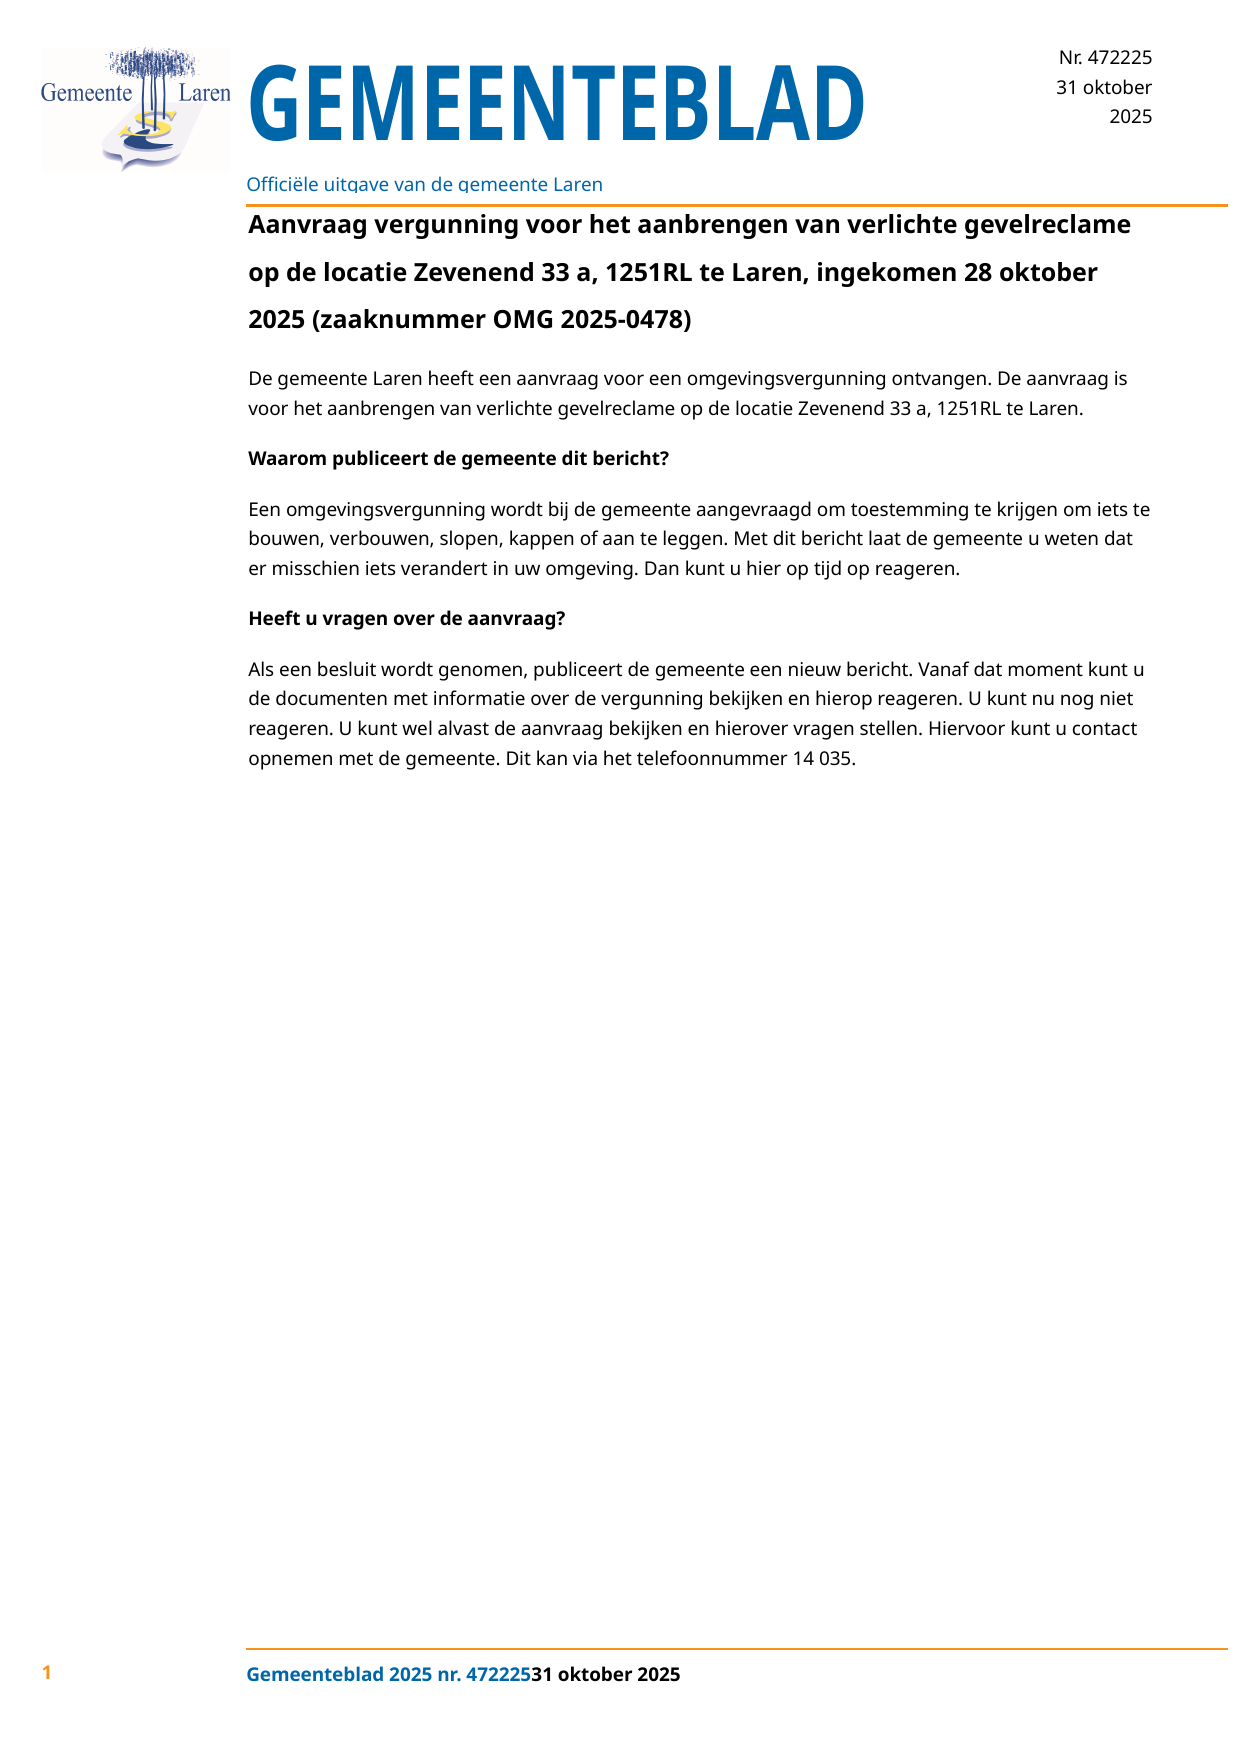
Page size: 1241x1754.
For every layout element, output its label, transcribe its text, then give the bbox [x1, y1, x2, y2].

text Waarom publiceert de gemeente dit bericht? [248, 446, 1152, 471]
text Als een besluit wordt genomen, publiceert de gemeente een nieuw bericht. Vanaf dat moment kunt u de documenten met informatie over de vergunning bekijken en hierop reageren. U kunt nu nog niet reageren. U kunt wel alvast de aanvraag bekijken en hierover vragen stellen. Hiervoor kunt u contact opnemen met de gemeente. Dit kan via het telefoonnummer 14 035. [248, 656, 1152, 770]
picture [41, 47, 231, 172]
text De gemeente Laren heeft een aanvraag voor een omgevingsvergunning ontvangen. De aanvraag is voor het aanbrengen van verlichte gevelreclame op de locatie Zevenend 33 a, 1251RL te Laren. [248, 366, 1152, 421]
text Heeft u vragen over de aanvraag? [248, 606, 1152, 631]
text Aanvraag vergunning voor het aanbrengen van verlichte gevelreclame op de locatie Zevenend 33 a, 1251RL te Laren, ingekomen 28 oktober 2025 (zaaknummer OMG 2025-0478) [248, 207, 1152, 336]
text Een omgevingsvergunning wordt bij de gemeente aangevraagd om toestemming te krijgen om iets te bouwen, verbouwen, slopen, kappen of aan te leggen. Met dit bericht laat de gemeente u weten dat er misschien iets verandert in uw omgeving. Dan kunt u hier op tijd op reageren. [248, 496, 1152, 581]
